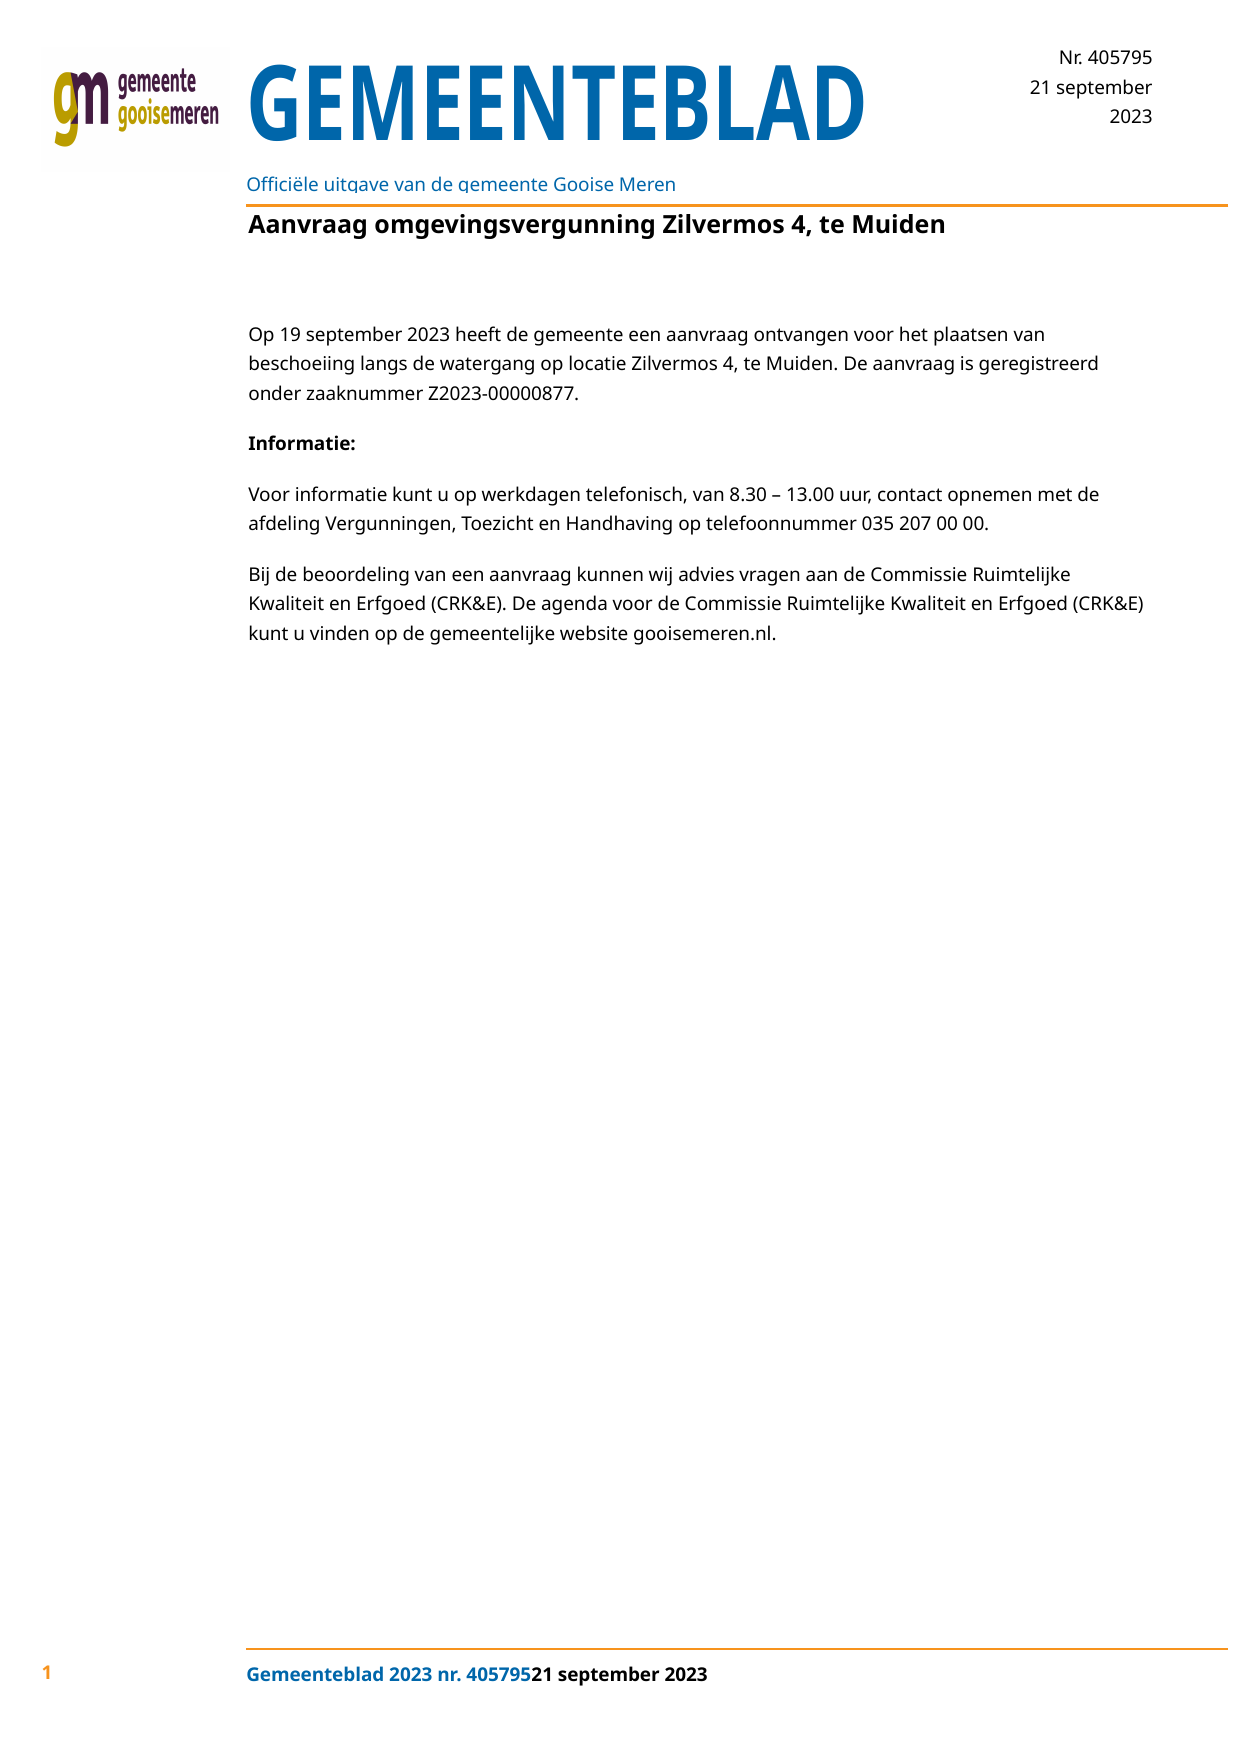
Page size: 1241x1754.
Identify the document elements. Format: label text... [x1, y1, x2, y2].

picture [41, 47, 231, 172]
text Op 19 september 2023 heeft de gemeente een aanvraag ontvangen voor het plaatsen van beschoeiing langs de watergang op locatie Zilvermos 4, te Muiden. De aanvraag is geregistreerd onder zaaknummer Z2023-00000877. [248, 321, 1152, 406]
text Informatie: [248, 430, 1152, 456]
text Voor informatie kunt u op werkdagen telefonisch, van 8.30 – 13.00 uur, contact opnemen met de afdeling Vergunningen, Toezicht en Handhaving op telefoonnummer 035 207 00 00. [248, 481, 1152, 536]
text Bij de beoordeling van een aanvraag kunnen wij advies vragen aan de Commissie Ruimtelijke Kwaliteit en Erfgoed (CRK&E). De agenda voor de Commissie Ruimtelijke Kwaliteit en Erfgoed (CRK&E) kunt u vinden op de gemeentelijke website gooisemeren.nl. [248, 561, 1152, 646]
text Aanvraag omgevingsvergunning Zilvermos 4, te Muiden [248, 207, 1152, 241]
